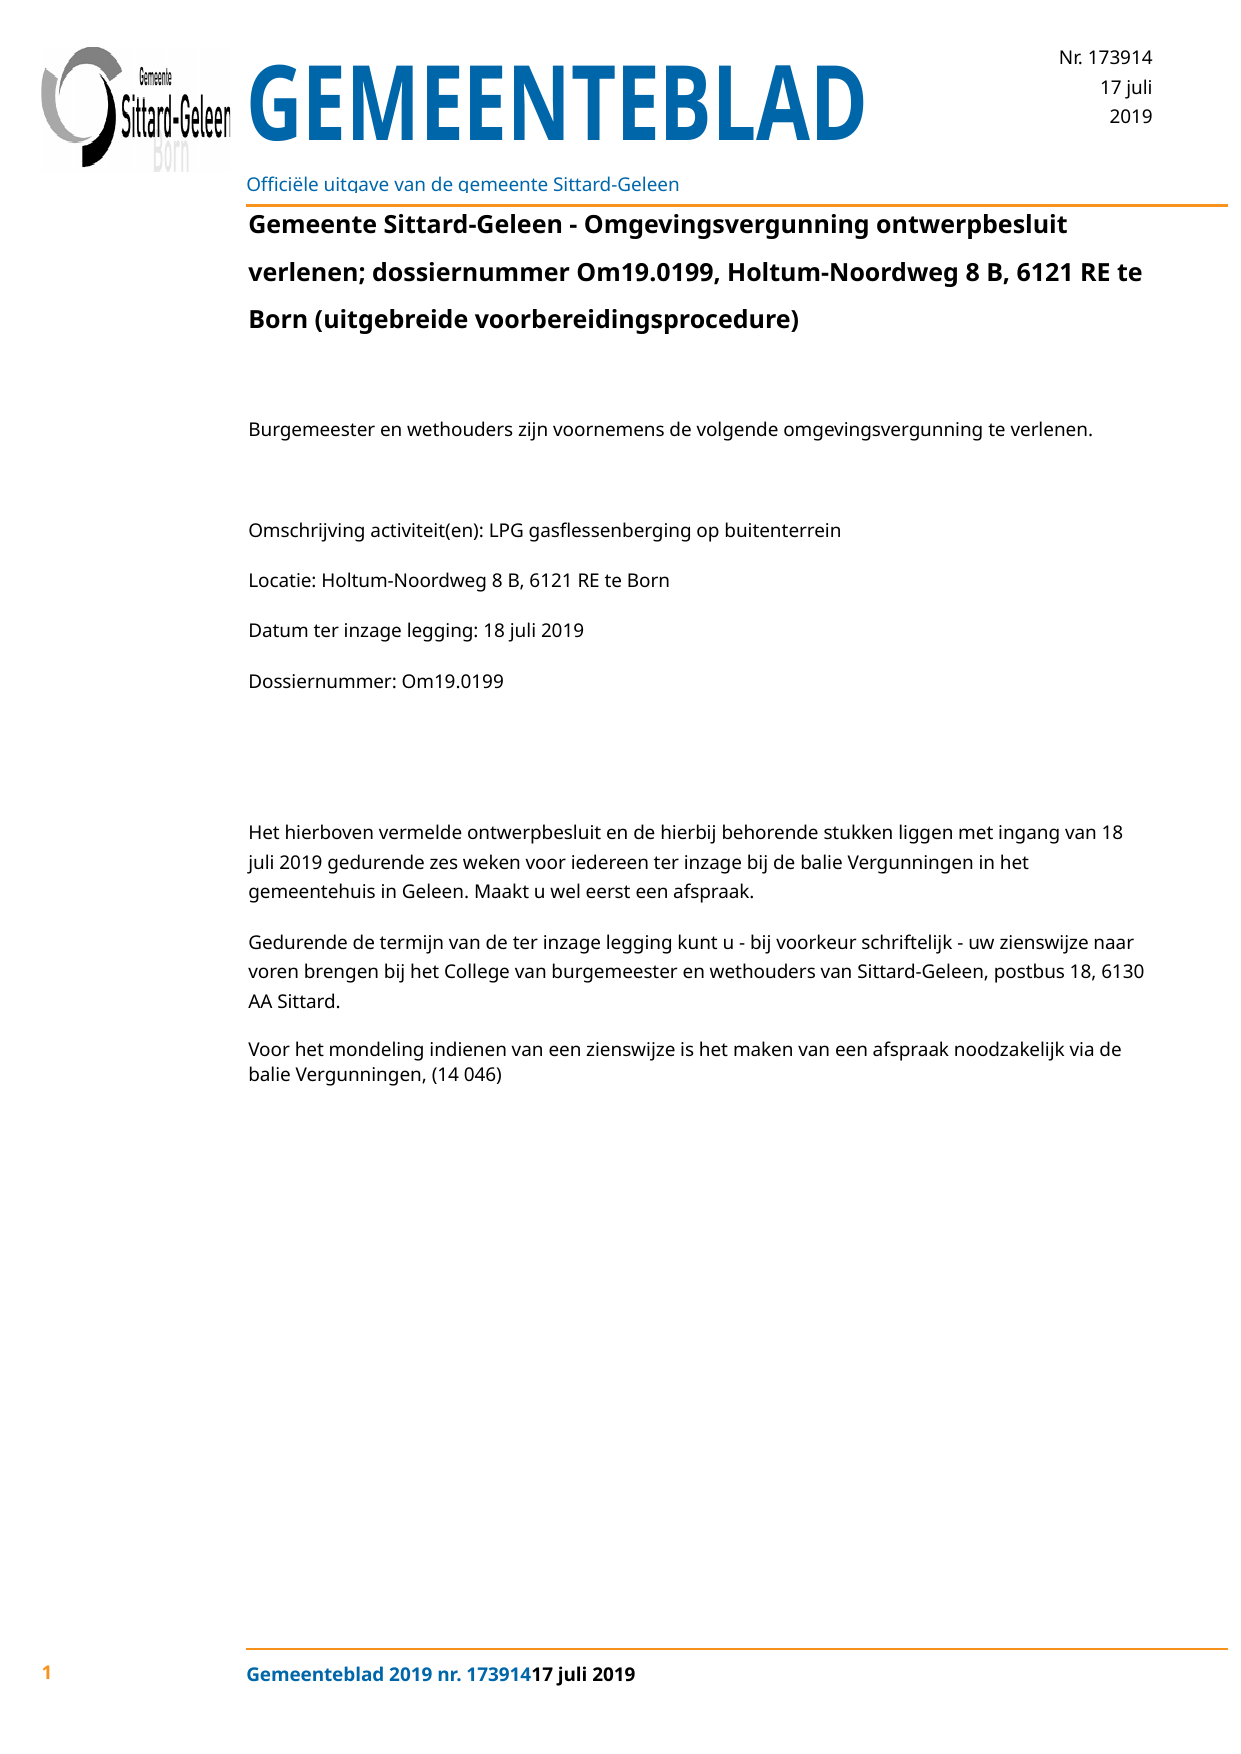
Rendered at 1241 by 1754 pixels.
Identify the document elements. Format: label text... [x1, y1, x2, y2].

text Dossiernummer: Om19.0199 [248, 668, 1152, 694]
text Burgemeester en wethouders zijn voornemens de volgende omgevingsvergunning te verlenen. [248, 416, 1152, 442]
text Het hierboven vermelde ontwerpbesluit en de hierbij behorende stukken liggen met ingang van 18 juli 2019 gedurende zes weken voor iedereen ter inzage bij de balie Vergunningen in het gemeentehuis in Geleen. Maakt u wel eerst een afspraak. [248, 819, 1152, 904]
text Voor het mondeling indienen van een zienswijze is het maken van een afspraak noodzakelijk via de balie Vergunningen, (14 046) [248, 1036, 1152, 1087]
text Gemeente Sittard-Geleen - Omgevingsvergunning ontwerpbesluit verlenen; dossiernummer Om19.0199, Holtum-Noordweg 8 B, 6121 RE te Born (uitgebreide voorbereidingsprocedure) [248, 207, 1152, 336]
text Gedurende de termijn van de ter inzage legging kunt u - bij voorkeur schriftelijk - uw zienswijze naar voren brengen bij het College van burgemeester en wethouders van Sittard-Geleen, postbus 18, 6130 AA Sittard. [248, 929, 1152, 1014]
picture [41, 47, 231, 172]
text Datum ter inzage legging: 18 juli 2019 [248, 618, 1152, 643]
text Locatie: Holtum-Noordweg 8 B, 6121 RE te Born [248, 567, 1152, 593]
text Omschrijving activiteit(en): LPG gasflessenberging op buitenterrein [248, 517, 1152, 542]
